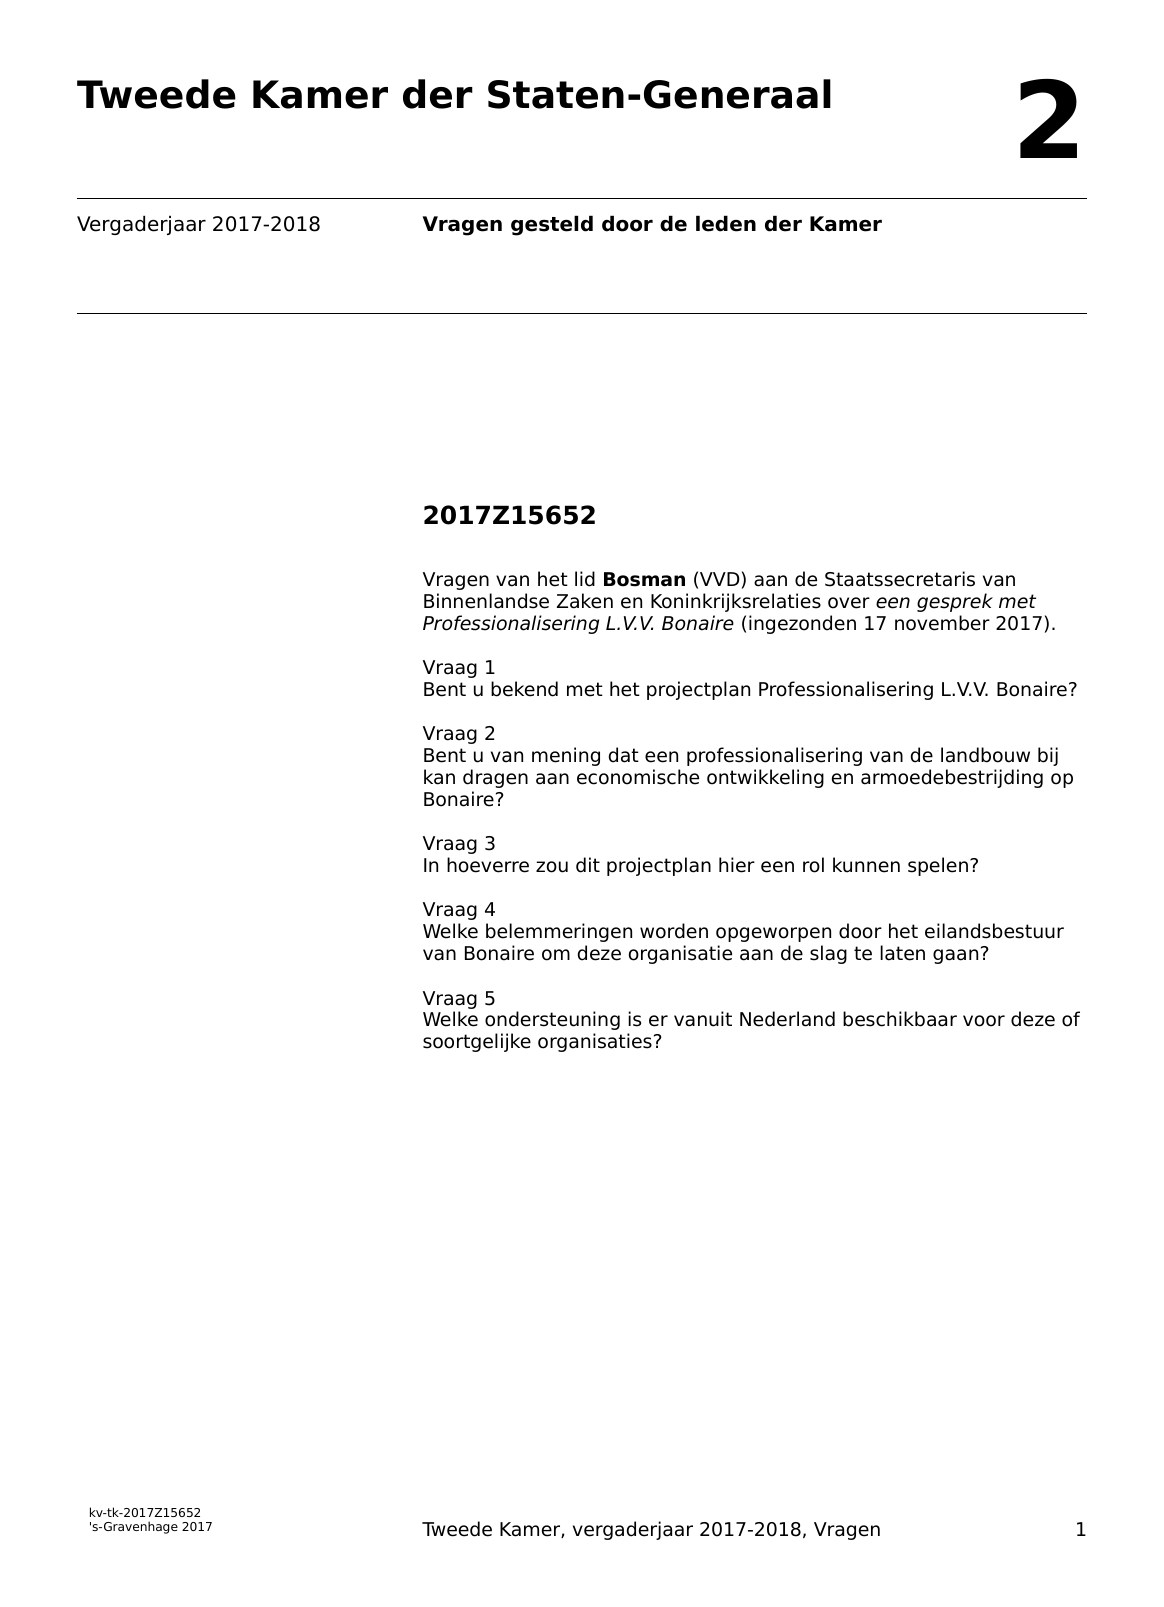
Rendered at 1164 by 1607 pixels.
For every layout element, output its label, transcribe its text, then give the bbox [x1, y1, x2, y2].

text Vraag 3 [422, 833, 1087, 855]
table_cell Vragen gesteld door de leden der Kamer [422, 199, 1087, 313]
text Vraag 1 [422, 657, 1087, 679]
text Welke ondersteuning is er vanuit Nederland beschikbaar voor deze of soortgelijke organisaties? [422, 1009, 1087, 1053]
text kv-tk-2017Z15652 [88, 1506, 323, 1520]
table_header 2 [886, 59, 1087, 198]
table_header Tweede Kamer der Staten-Generaal [77, 59, 886, 198]
text Vraag 5 [422, 987, 1087, 1009]
table_cell Vergaderjaar 2017-2018 [77, 199, 422, 313]
text 2017Z15652 [422, 501, 1087, 531]
text Welke belemmeringen worden opgeworpen door het eilandsbestuur van Bonaire om deze organisatie aan de slag te laten gaan? [422, 921, 1087, 965]
text Vraag 4 [422, 899, 1087, 921]
text Bent u van mening dat een professionalisering van de landbouw bij kan dragen aan economische ontwikkeling en armoedebestrijding op Bonaire? [422, 745, 1087, 811]
text Vraag 2 [422, 723, 1087, 745]
text Vragen van het lid Bosman (VVD) aan de Staatssecretaris van Binnenlandse Zaken en Koninkrijksrelaties over een gesprek met Professionalisering L.V.V. Bonaire (ingezonden 17 november 2017). [422, 569, 1087, 635]
text In hoeverre zou dit projectplan hier een rol kunnen spelen? [422, 855, 1087, 877]
text 's-Gravenhage 2017 [88, 1520, 323, 1534]
text Bent u bekend met het projectplan Professionalisering L.V.V. Bonaire? [422, 679, 1087, 701]
